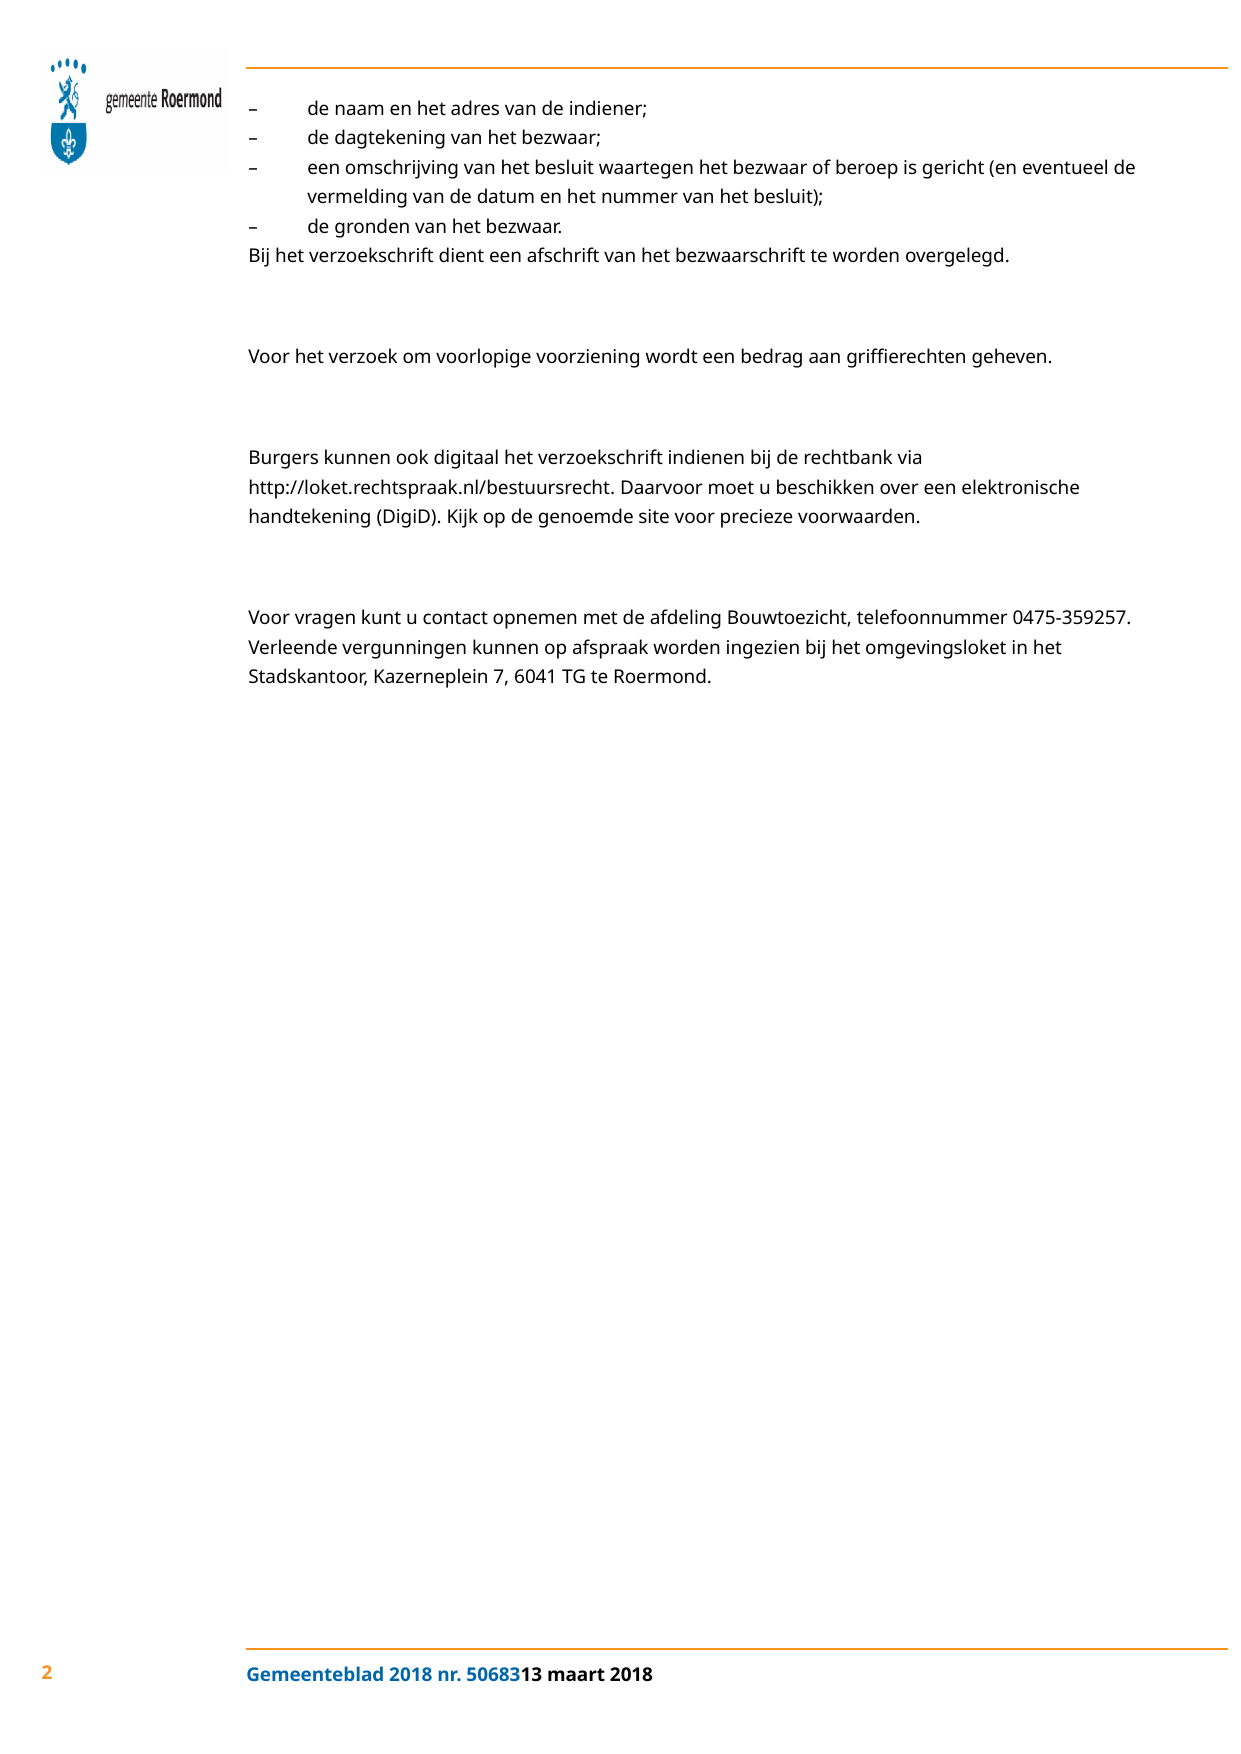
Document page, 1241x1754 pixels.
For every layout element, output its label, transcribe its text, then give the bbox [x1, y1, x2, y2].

list de dagtekening van het bezwaar; [248, 124, 1152, 150]
list de gronden van het bezwaar. [248, 213, 1152, 239]
list de naam en het adres van de indiener; [248, 95, 1152, 121]
text Voor vragen kunt u contact opnemen met de afdeling Bouwtoezicht, telefoonnummer 0475-359257. Verleende vergunningen kunnen op afspraak worden ingezien bij het omgevingsloket in het Stadskantoor, Kazerneplein 7, 6041 TG te Roermond. [248, 604, 1152, 689]
list een omschrijving van het besluit waartegen het bezwaar of beroep is gericht (en eventueel de vermelding van de datum en het nummer van het besluit); [248, 154, 1152, 209]
text Voor het verzoek om voorlopige voorziening wordt een bedrag aan griffierechten geheven. [248, 343, 1152, 369]
text Bij het verzoekschrift dient een afschrift van het bezwaarschrift te worden overgelegd. [248, 243, 1152, 268]
text Burgers kunnen ook digitaal het verzoekschrift indienen bij de rechtbank via http://loket.rechtspraak.nl/bestuursrecht. Daarvoor moet u beschikken over een elektronische handtekening (DigiD). Kijk op de genoemde site voor precieze voorwaarden. [248, 444, 1152, 529]
picture [41, 47, 231, 172]
